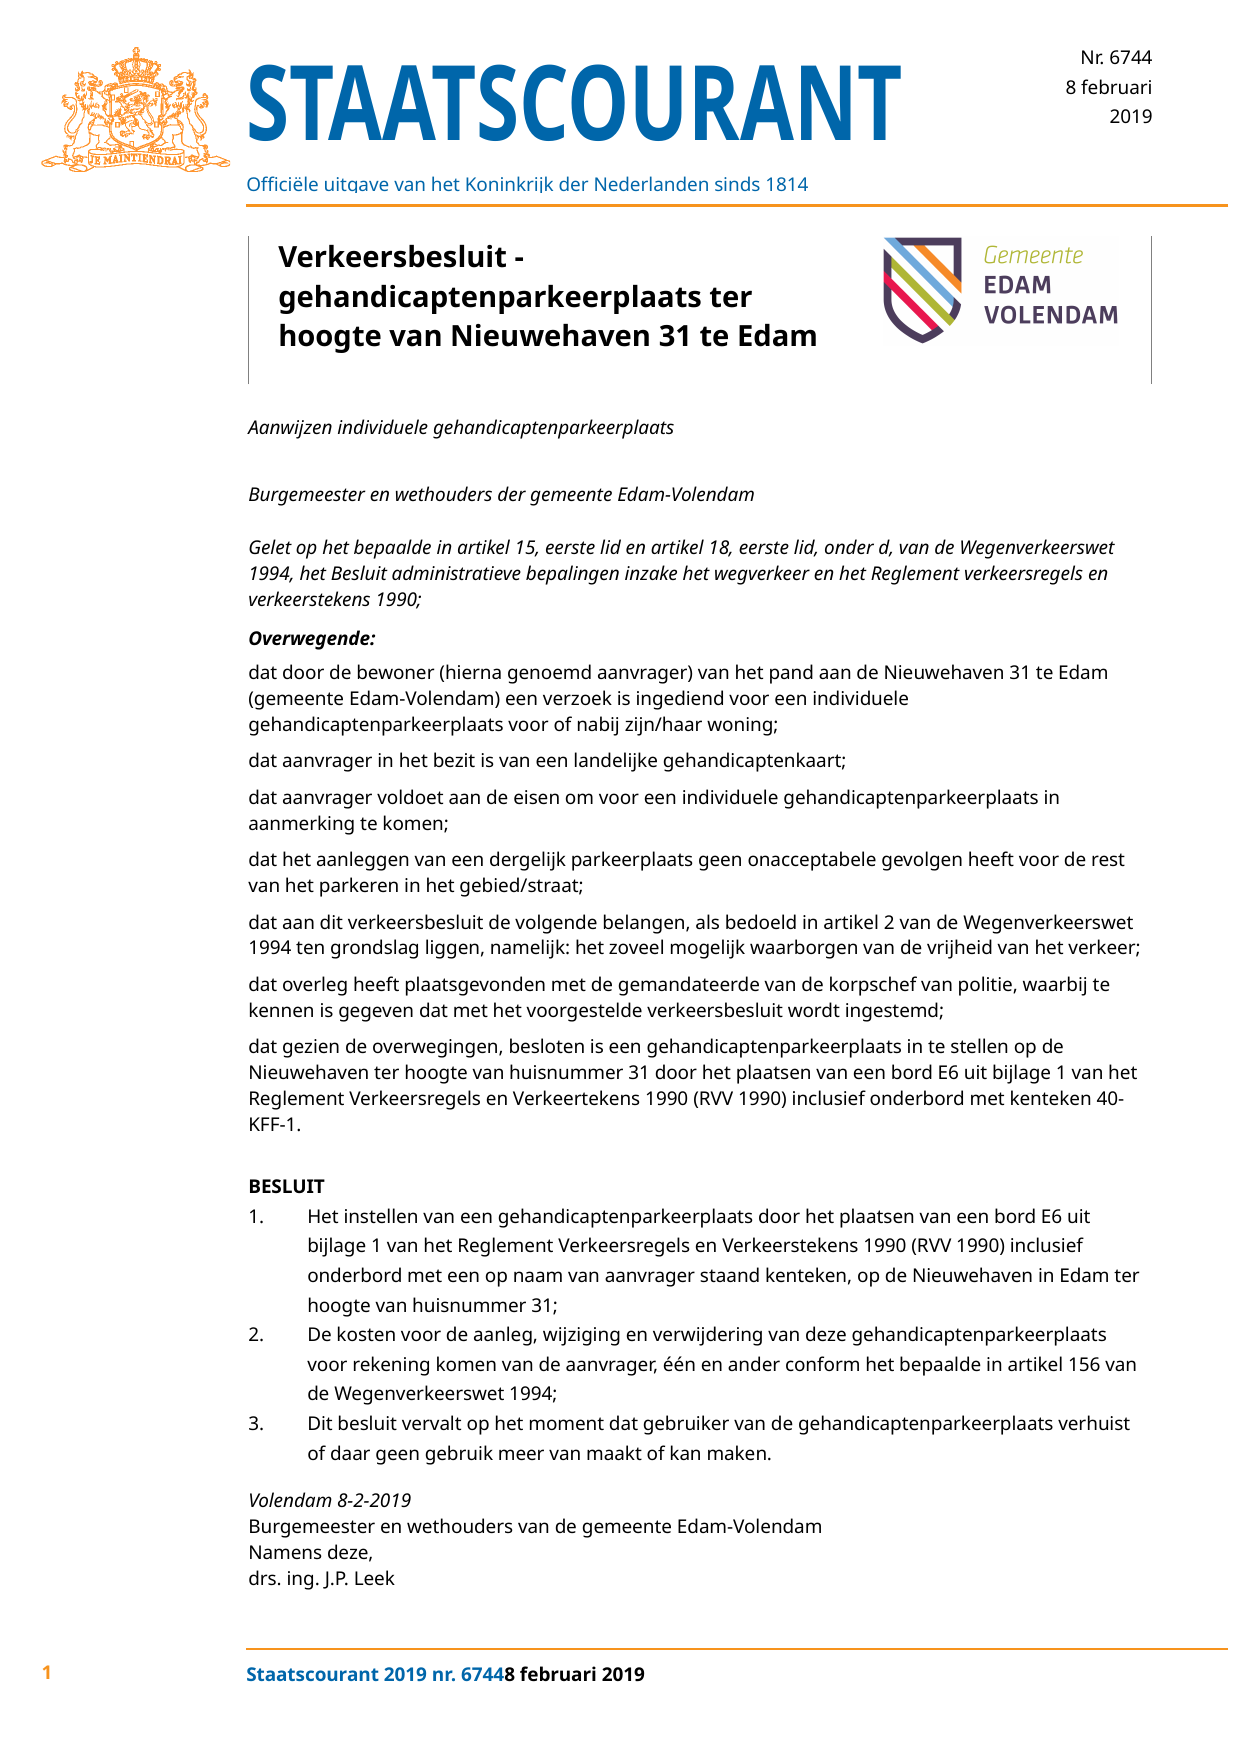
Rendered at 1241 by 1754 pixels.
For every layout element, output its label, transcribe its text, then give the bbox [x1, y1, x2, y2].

text dat overleg heeft plaatsgevonden met de gemandateerde van de korpschef van politie, waarbij te kennen is gegeven dat met het voorgestelde verkeersbesluit wordt ingestemd; [248, 971, 1152, 1023]
text dat door de bewoner (hierna genoemd aanvrager) van het pand aan de Nieuwehaven 31 te Edam (gemeente Edam-Volendam) een verzoek is ingediend voor een individuele gehandicaptenparkeerplaats voor of nabij zijn/haar woning; [248, 659, 1152, 736]
list Het instellen van een gehandicaptenparkeerplaats door het plaatsen van een bord E6 uit bijlage 1 van het Reglement Verkeersregels en Verkeerstekens 1990 (RVV 1990) inclusief onderbord met een op naam van aanvrager staand kenteken, op de Nieuwehaven in Edam ter hoogte van huisnummer 31; [248, 1203, 1152, 1318]
list Dit besluit vervalt op het moment dat gebruiker van de gehandicaptenparkeerplaats verhuist of daar geen gebruik meer van maakt of kan maken. [248, 1410, 1152, 1466]
text Burgemeester en wethouders der gemeente Edam-Volendam [248, 482, 1152, 507]
table_header [850, 236, 1151, 384]
text BESLUIT [248, 1173, 1152, 1199]
text Aanwijzen individuele gehandicaptenparkeerplaats [248, 414, 1152, 440]
picture [41, 47, 231, 172]
text Burgemeester en wethouders van de gemeente Edam-Volendam [248, 1513, 1152, 1539]
text Gelet op het bepaalde in artikel 15, eerste lid en artikel 18, eerste lid, onder d, van de Wegenverkeerswet 1994, het Besluit administratieve bepalingen inzake het wegverkeer en het Reglement verkeersregels en verkeerstekens 1990; [248, 534, 1152, 612]
text dat aanvrager voldoet aan de eisen om voor een individuele gehandicaptenparkeerplaats in aanmerking te komen; [248, 784, 1152, 836]
picture [882, 236, 1119, 346]
list De kosten voor de aanleg, wijziging en verwijdering van deze gehandicaptenparkeerplaats voor rekening komen van de aanvrager, één en ander conform het bepaalde in artikel 156 van de Wegenverkeerswet 1994; [248, 1321, 1152, 1406]
table_header Verkeersbesluit - gehandicaptenparkeerplaats ter hoogte van Nieuwehaven 31 te Edam [249, 236, 850, 384]
text dat gezien de overwegingen, besloten is een gehandicaptenparkeerplaats in te stellen op de Nieuwehaven ter hoogte van huisnummer 31 door het plaatsen van een bord E6 uit bijlage 1 van het Reglement Verkeersregels en Verkeertekens 1990 (RVV 1990) inclusief onderbord met kenteken 40-KFF-1. [248, 1034, 1152, 1137]
text Overwegende: [248, 625, 1152, 651]
text Namens deze, [248, 1539, 1152, 1565]
text dat aan dit verkeersbesluit de volgende belangen, als bedoeld in artikel 2 van de Wegenverkeerswet 1994 ten grondslag liggen, namelijk: het zoveel mogelijk waarborgen van de vrijheid van het verkeer; [248, 909, 1152, 960]
text dat aanvrager in het bezit is van een landelijke gehandicaptenkaart; [248, 747, 1152, 773]
text drs. ing. J.P. Leek [248, 1565, 1152, 1591]
text dat het aanleggen van een dergelijk parkeerplaats geen onacceptabele gevolgen heeft voor de rest van het parkeren in het gebied/straat; [248, 846, 1152, 898]
text Volendam 8-2-2019 [248, 1488, 1152, 1513]
